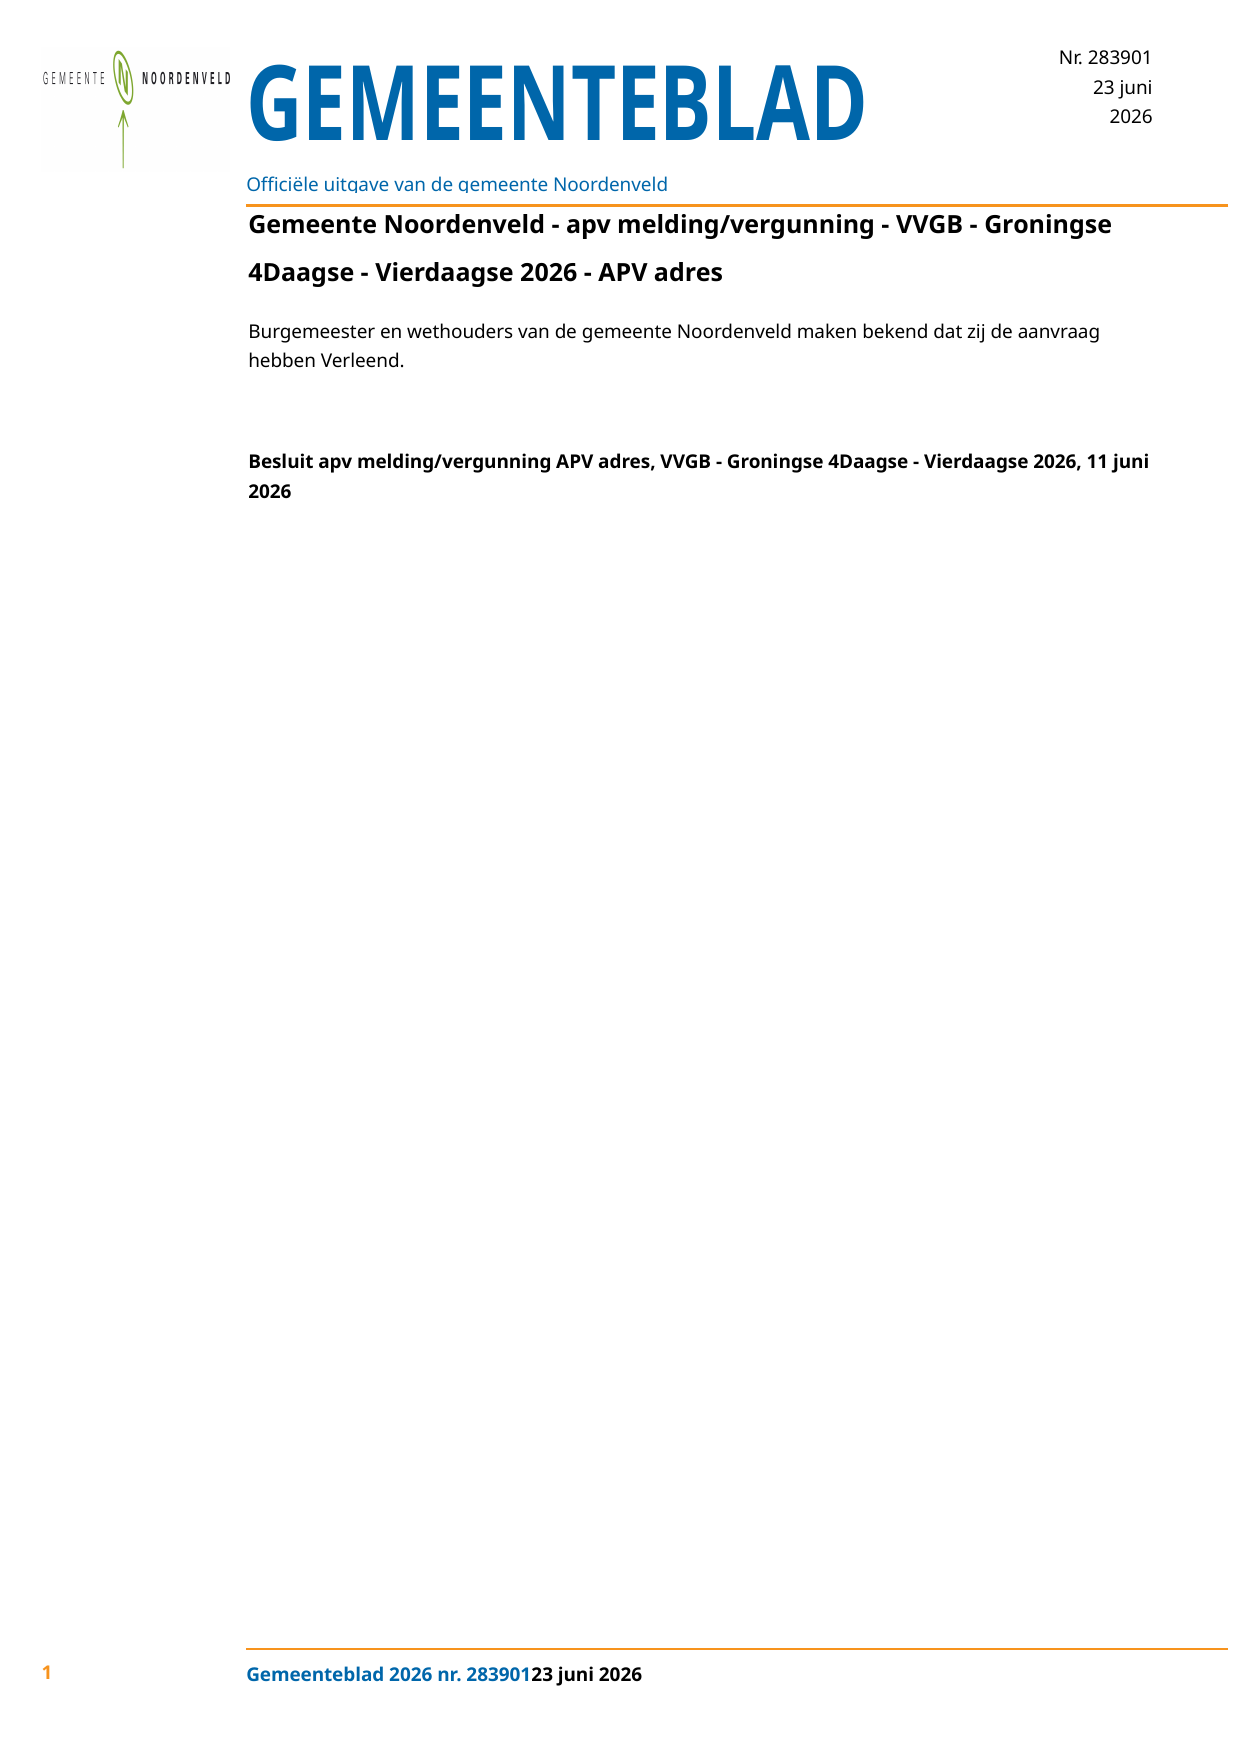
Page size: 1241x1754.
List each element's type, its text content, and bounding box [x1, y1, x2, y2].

picture [41, 47, 231, 172]
text Besluit apv melding/vergunning APV adres, VVGB - Groningse 4Daagse - Vierdaagse 2026, 11 juni 2026 [248, 448, 1152, 504]
text Burgemeester en wethouders van de gemeente Noordenveld maken bekend dat zij de aanvraag hebben Verleend. [248, 318, 1152, 373]
text Gemeente Noordenveld - apv melding/vergunning - VVGB - Groningse 4Daagse - Vierdaagse 2026 - APV adres [248, 207, 1152, 288]
